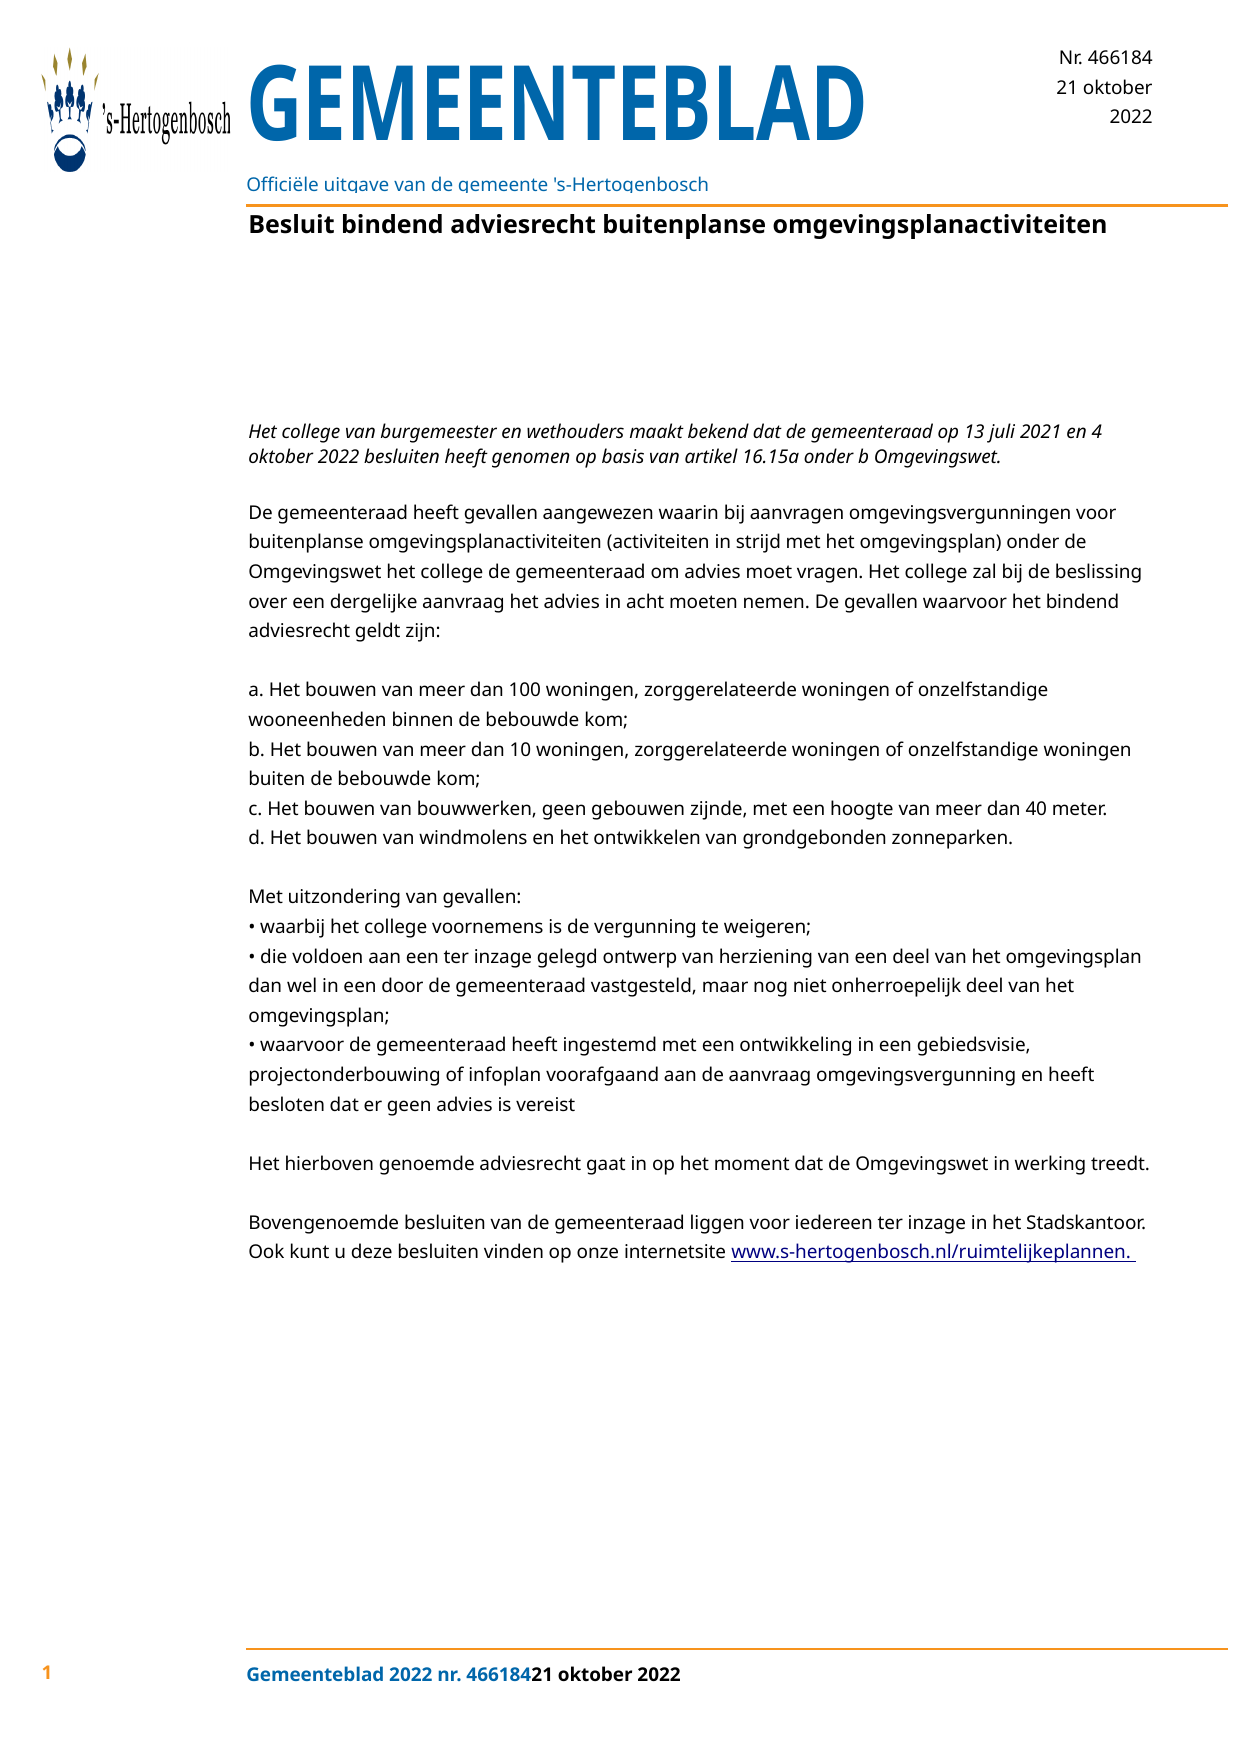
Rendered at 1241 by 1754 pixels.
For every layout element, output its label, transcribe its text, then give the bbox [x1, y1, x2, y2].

picture [41, 47, 231, 172]
text c. Het bouwen van bouwwerken, geen gebouwen zijnde, met een hoogte van meer dan 40 meter. [248, 795, 1152, 821]
text De gemeenteraad heeft gevallen aangewezen waarin bij aanvragen omgevingsvergunningen voor buitenplanse omgevingsplanactiviteiten (activiteiten in strijd met het omgevingsplan) onder de Omgevingswet het college de gemeenteraad om advies moet vragen. Het college zal bij de beslissing over een dergelijke aanvraag het advies in acht moeten nemen. De gevallen waarvoor het bindend adviesrecht geldt zijn: [248, 499, 1152, 643]
text • waarvoor de gemeenteraad heeft ingestemd met een ontwikkeling in een gebiedsvisie, projectonderbouwing of infoplan voorafgaand aan de aanvraag omgevingsvergunning en heeft besloten dat er geen advies is vereist [248, 1032, 1152, 1116]
text Ook kunt u deze besluiten vinden op onze internetsite www.s-hertogenbosch.nl/ruimtelijkeplannen. [248, 1239, 1152, 1264]
text Het college van burgemeester en wethouders maakt bekend dat de gemeenteraad op 13 juli 2021 en 4 oktober 2022 besluiten heeft genomen op basis van artikel 16.15a onder b Omgevingswet. [248, 418, 1152, 469]
text d. Het bouwen van windmolens en het ontwikkelen van grondgebonden zonneparken. [248, 824, 1152, 850]
text b. Het bouwen van meer dan 10 woningen, zorggerelateerde woningen of onzelfstandige woningen buiten de bebouwde kom; [248, 736, 1152, 791]
text Besluit bindend adviesrecht buitenplanse omgevingsplanactiviteiten [248, 207, 1152, 241]
text Het hierboven genoemde adviesrecht gaat in op het moment dat de Omgevingswet in werking treedt. [248, 1150, 1152, 1176]
text Met uitzondering van gevallen: [248, 884, 1152, 909]
text Bovengenoemde besluiten van de gemeenteraad liggen voor iedereen ter inzage in het Stadskantoor. [248, 1209, 1152, 1235]
text • die voldoen aan een ter inzage gelegd ontwerp van herziening van een deel van het omgevingsplan dan wel in een door de gemeenteraad vastgesteld, maar nog niet onherroepelijk deel van het omgevingsplan; [248, 943, 1152, 1028]
text a. Het bouwen van meer dan 100 woningen, zorggerelateerde woningen of onzelfstandige wooneenheden binnen de bebouwde kom; [248, 677, 1152, 732]
text • waarbij het college voornemens is de vergunning te weigeren; [248, 913, 1152, 939]
